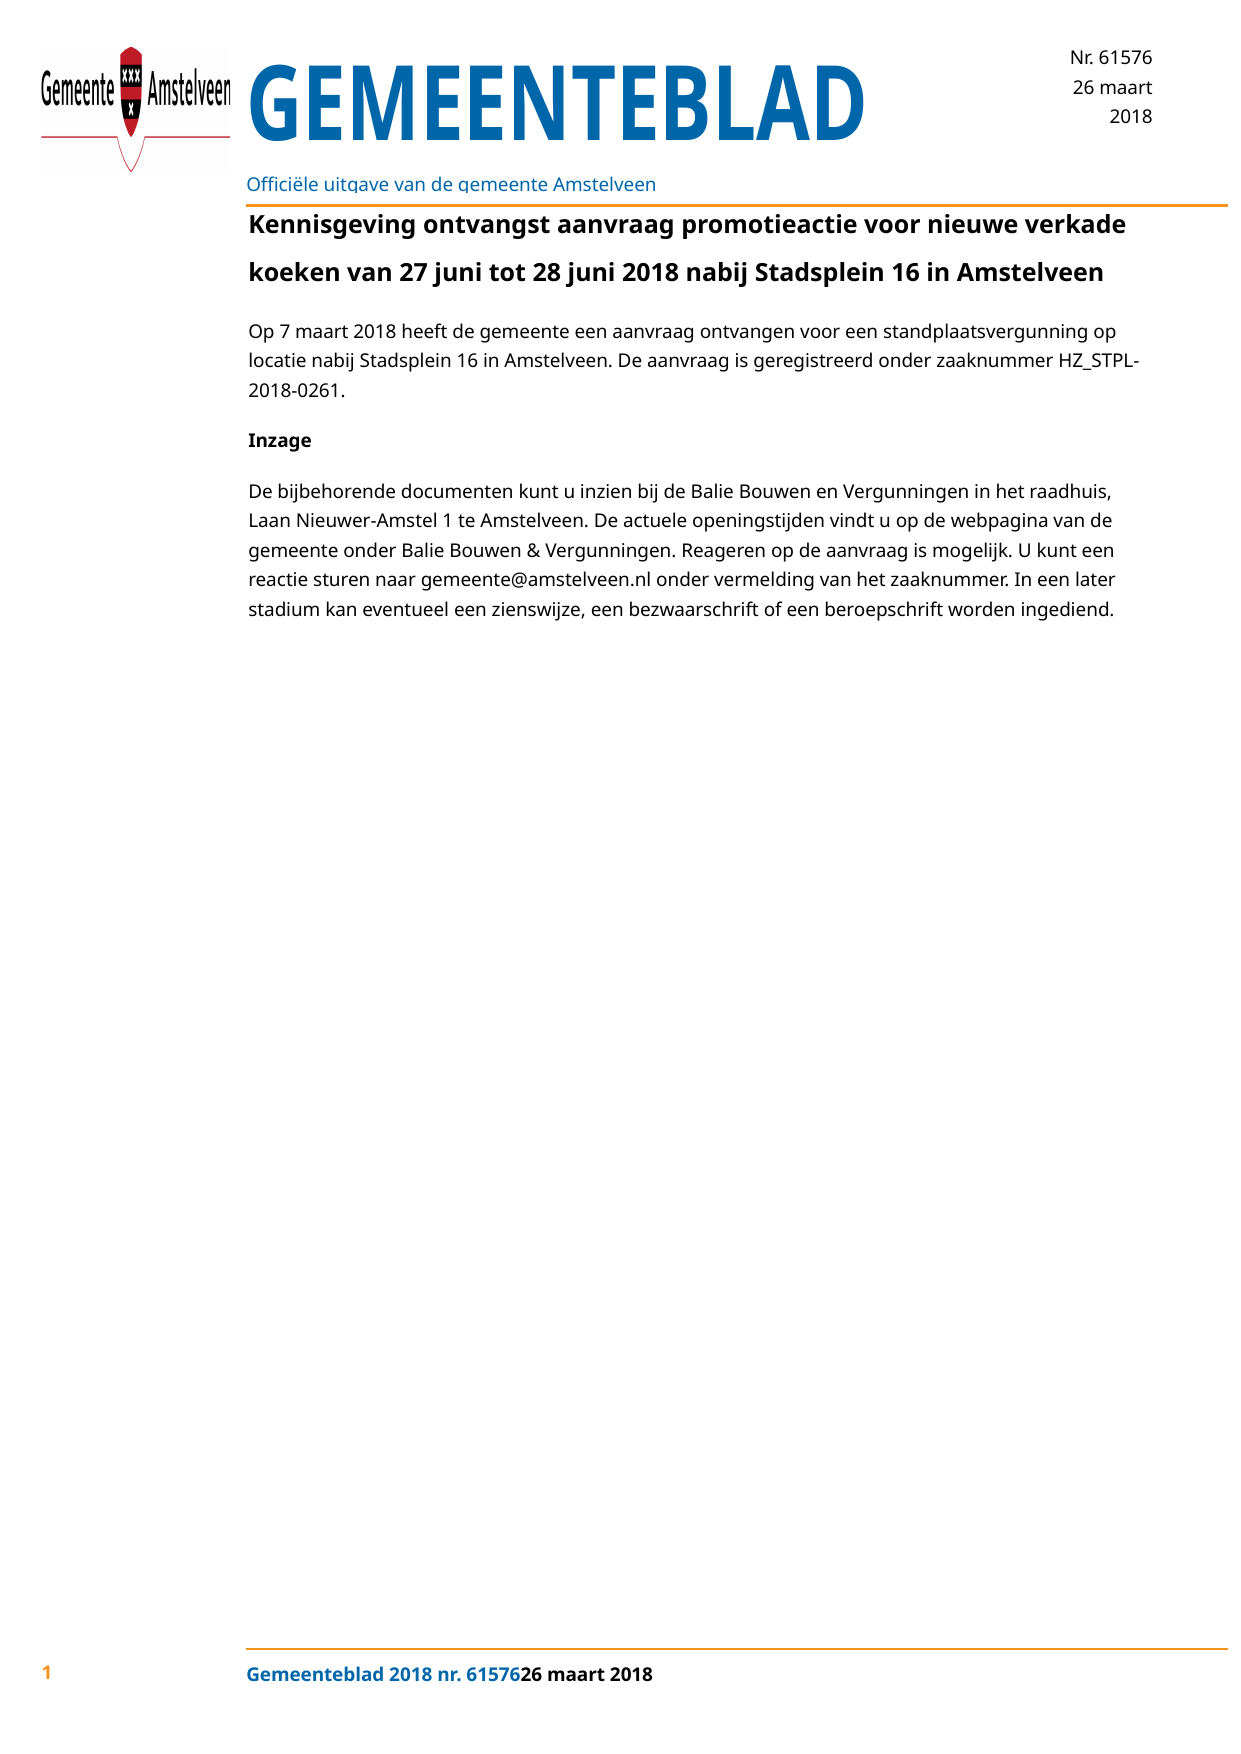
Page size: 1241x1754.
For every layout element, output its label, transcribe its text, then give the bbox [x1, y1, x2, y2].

picture [41, 47, 231, 172]
text Inzage [248, 427, 1152, 453]
text De bijbehorende documenten kunt u inzien bij de Balie Bouwen en Vergunningen in het raadhuis, Laan Nieuwer-Amstel 1 te Amstelveen. De actuele openingstijden vindt u op de webpagina van de gemeente onder Balie Bouwen & Vergunningen. Reageren op de aanvraag is mogelijk. U kunt een reactie sturen naar gemeente@amstelveen.nl onder vermelding van het zaaknummer. In een later stadium kan eventueel een zienswijze, een bezwaarschrift of een beroepschrift worden ingediend. [248, 478, 1152, 622]
text Kennisgeving ontvangst aanvraag promotieactie voor nieuwe verkade koeken van 27 juni tot 28 juni 2018 nabij Stadsplein 16 in Amstelveen [248, 207, 1152, 288]
text Op 7 maart 2018 heeft de gemeente een aanvraag ontvangen voor een standplaatsvergunning op locatie nabij Stadsplein 16 in Amstelveen. De aanvraag is geregistreerd onder zaaknummer HZ_STPL-2018-0261. [248, 318, 1152, 403]
